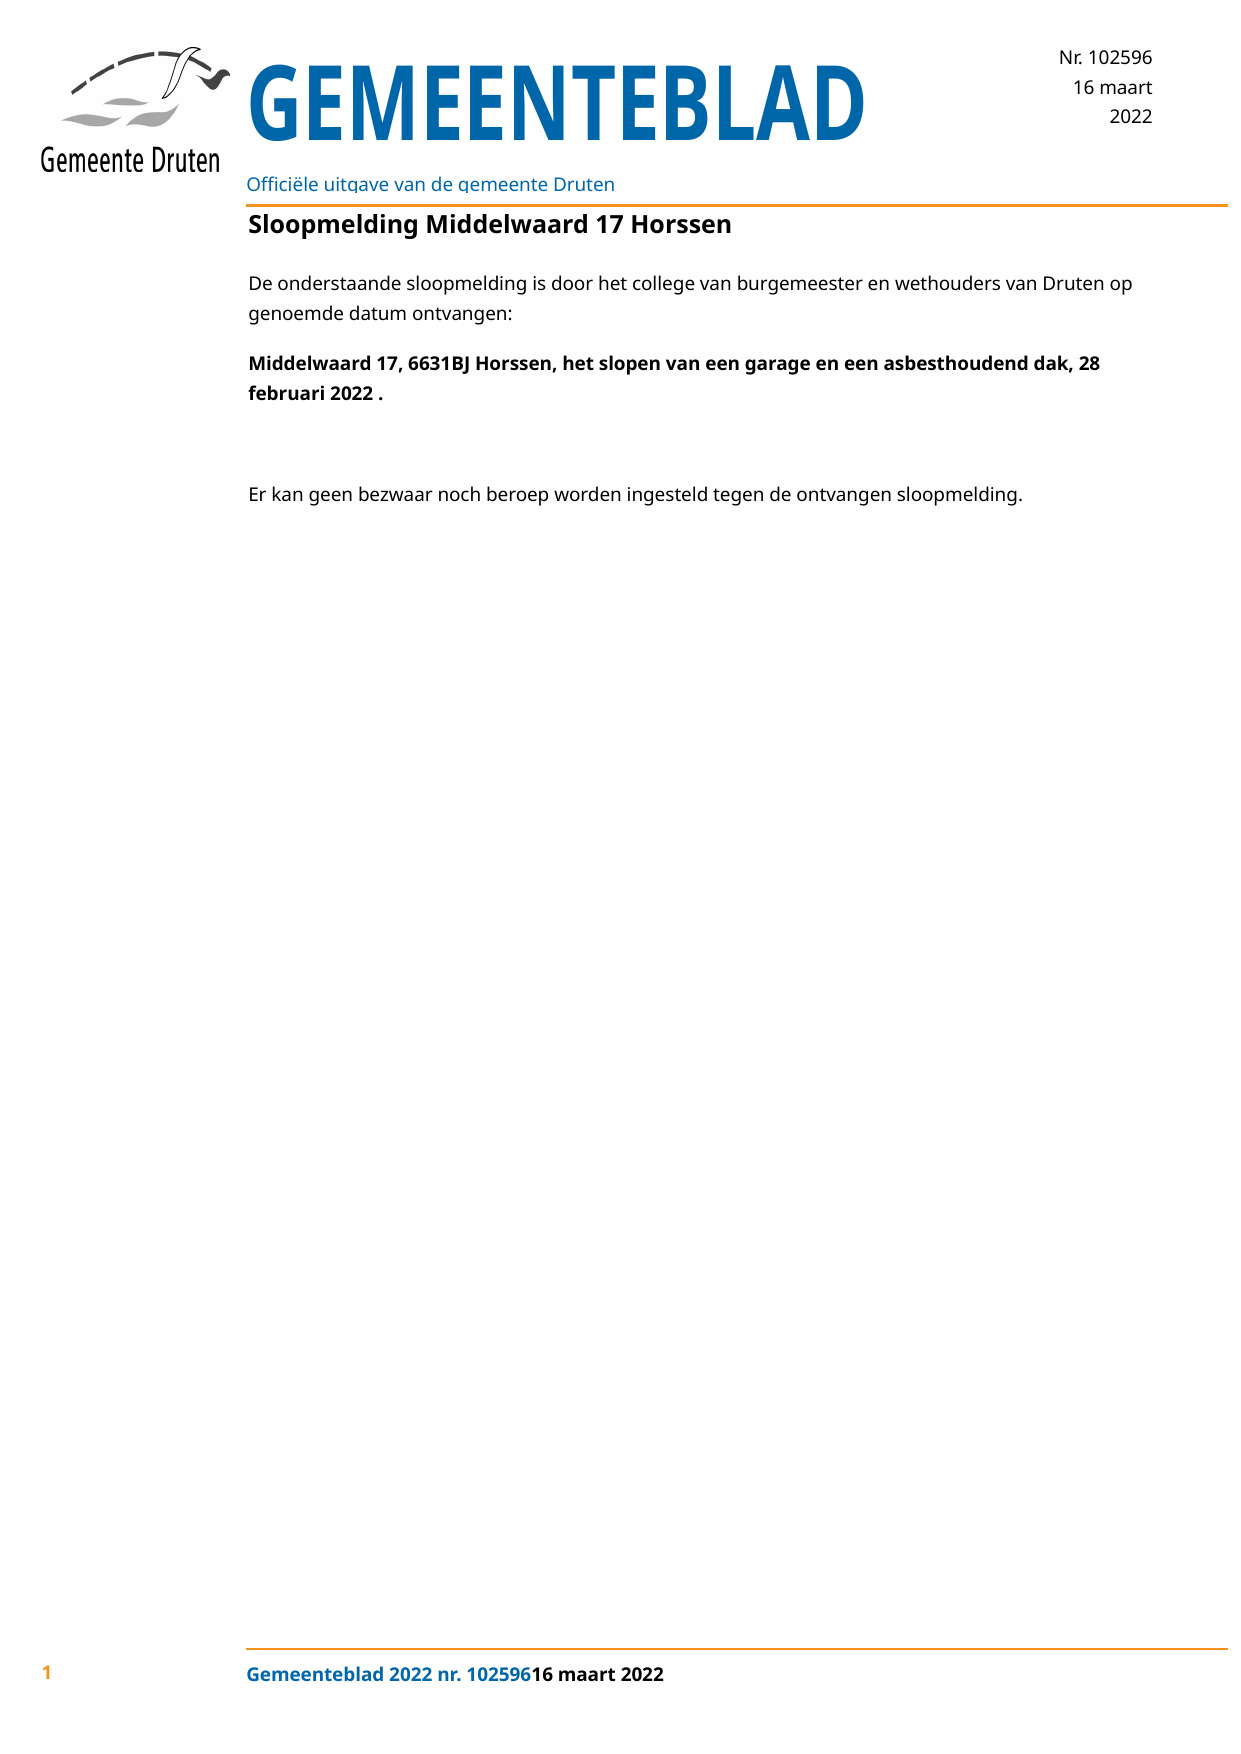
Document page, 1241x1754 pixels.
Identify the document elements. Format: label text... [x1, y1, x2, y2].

picture [41, 47, 231, 172]
text Er kan geen bezwaar noch beroep worden ingesteld tegen de ontvangen sloopmelding. [248, 481, 1152, 506]
text Sloopmelding Middelwaard 17 Horssen [248, 207, 1152, 241]
text Middelwaard 17, 6631BJ Horssen, het slopen van een garage en een asbesthoudend dak, 28 februari 2022 . [248, 350, 1152, 406]
text De onderstaande sloopmelding is door het college van burgemeester en wethouders van Druten op genoemde datum ontvangen: [248, 270, 1152, 326]
